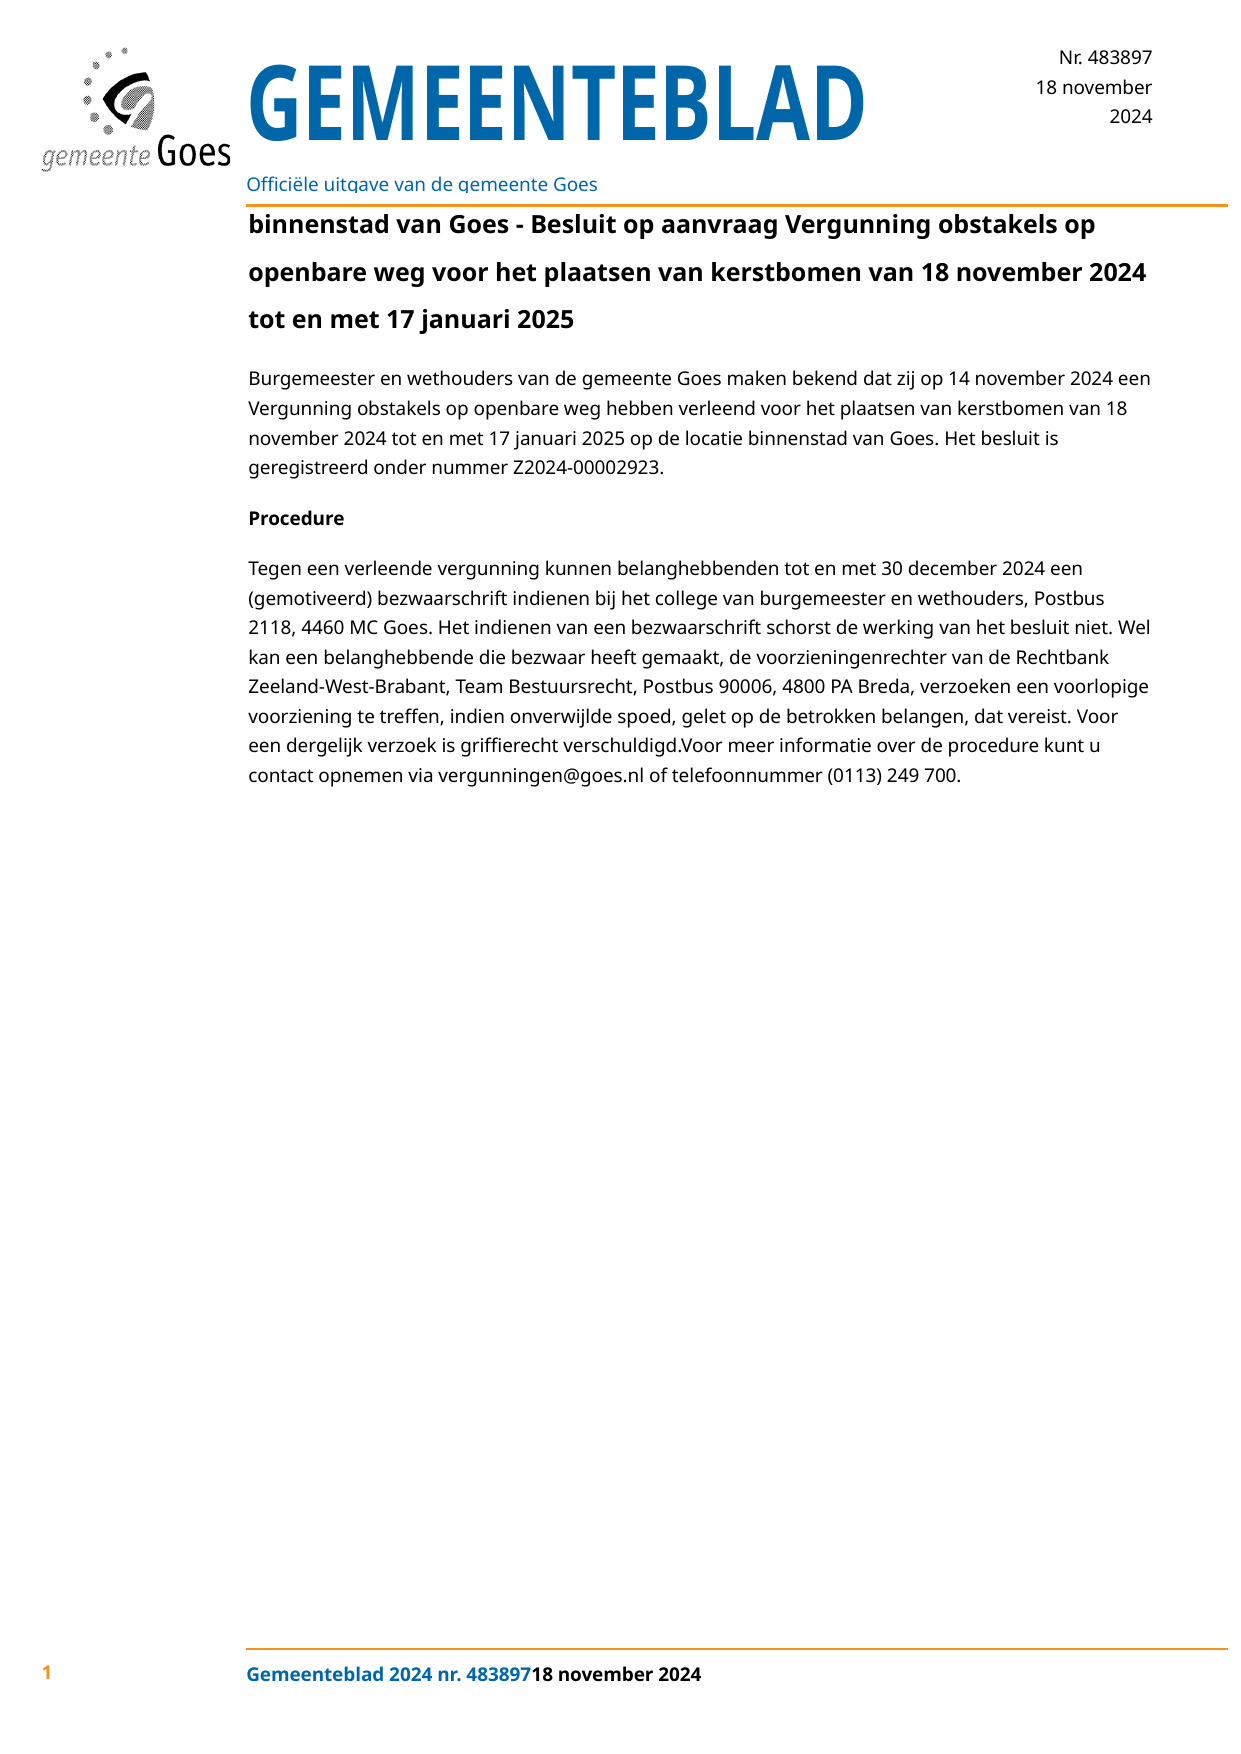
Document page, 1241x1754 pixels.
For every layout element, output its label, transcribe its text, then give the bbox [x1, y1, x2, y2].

text Tegen een verleende vergunning kunnen belanghebbenden tot en met 30 december 2024 een (gemotiveerd) bezwaarschrift indienen bij het college van burgemeester en wethouders, Postbus 2118, 4460 MC Goes. Het indienen van een bezwaarschrift schorst de werking van het besluit niet. Wel kan een belanghebbende die bezwaar heeft gemaakt, de voorzieningenrechter van de Rechtbank Zeeland-West-Brabant, Team Bestuursrecht, Postbus 90006, 4800 PA Breda, verzoeken een voorlopige voorziening te treffen, indien onverwijlde spoed, gelet op de betrokken belangen, dat vereist. Voor een dergelijk verzoek is griffierecht verschuldigd.Voor meer informatie over de procedure kunt u contact opnemen via vergunningen@goes.nl of telefoonnummer (0113) 249 700. [248, 555, 1152, 788]
text Burgemeester en wethouders van de gemeente Goes maken bekend dat zij op 14 november 2024 een Vergunning obstakels op openbare weg hebben verleend voor het plaatsen van kerstbomen van 18 november 2024 tot en met 17 januari 2025 op de locatie binnenstad van Goes. Het besluit is geregistreerd onder nummer Z2024-00002923. [248, 366, 1152, 480]
picture [41, 47, 231, 172]
text binnenstad van Goes - Besluit op aanvraag Vergunning obstakels op openbare weg voor het plaatsen van kerstbomen van 18 november 2024 tot en met 17 januari 2025 [248, 207, 1152, 336]
text Procedure [248, 505, 1152, 530]
